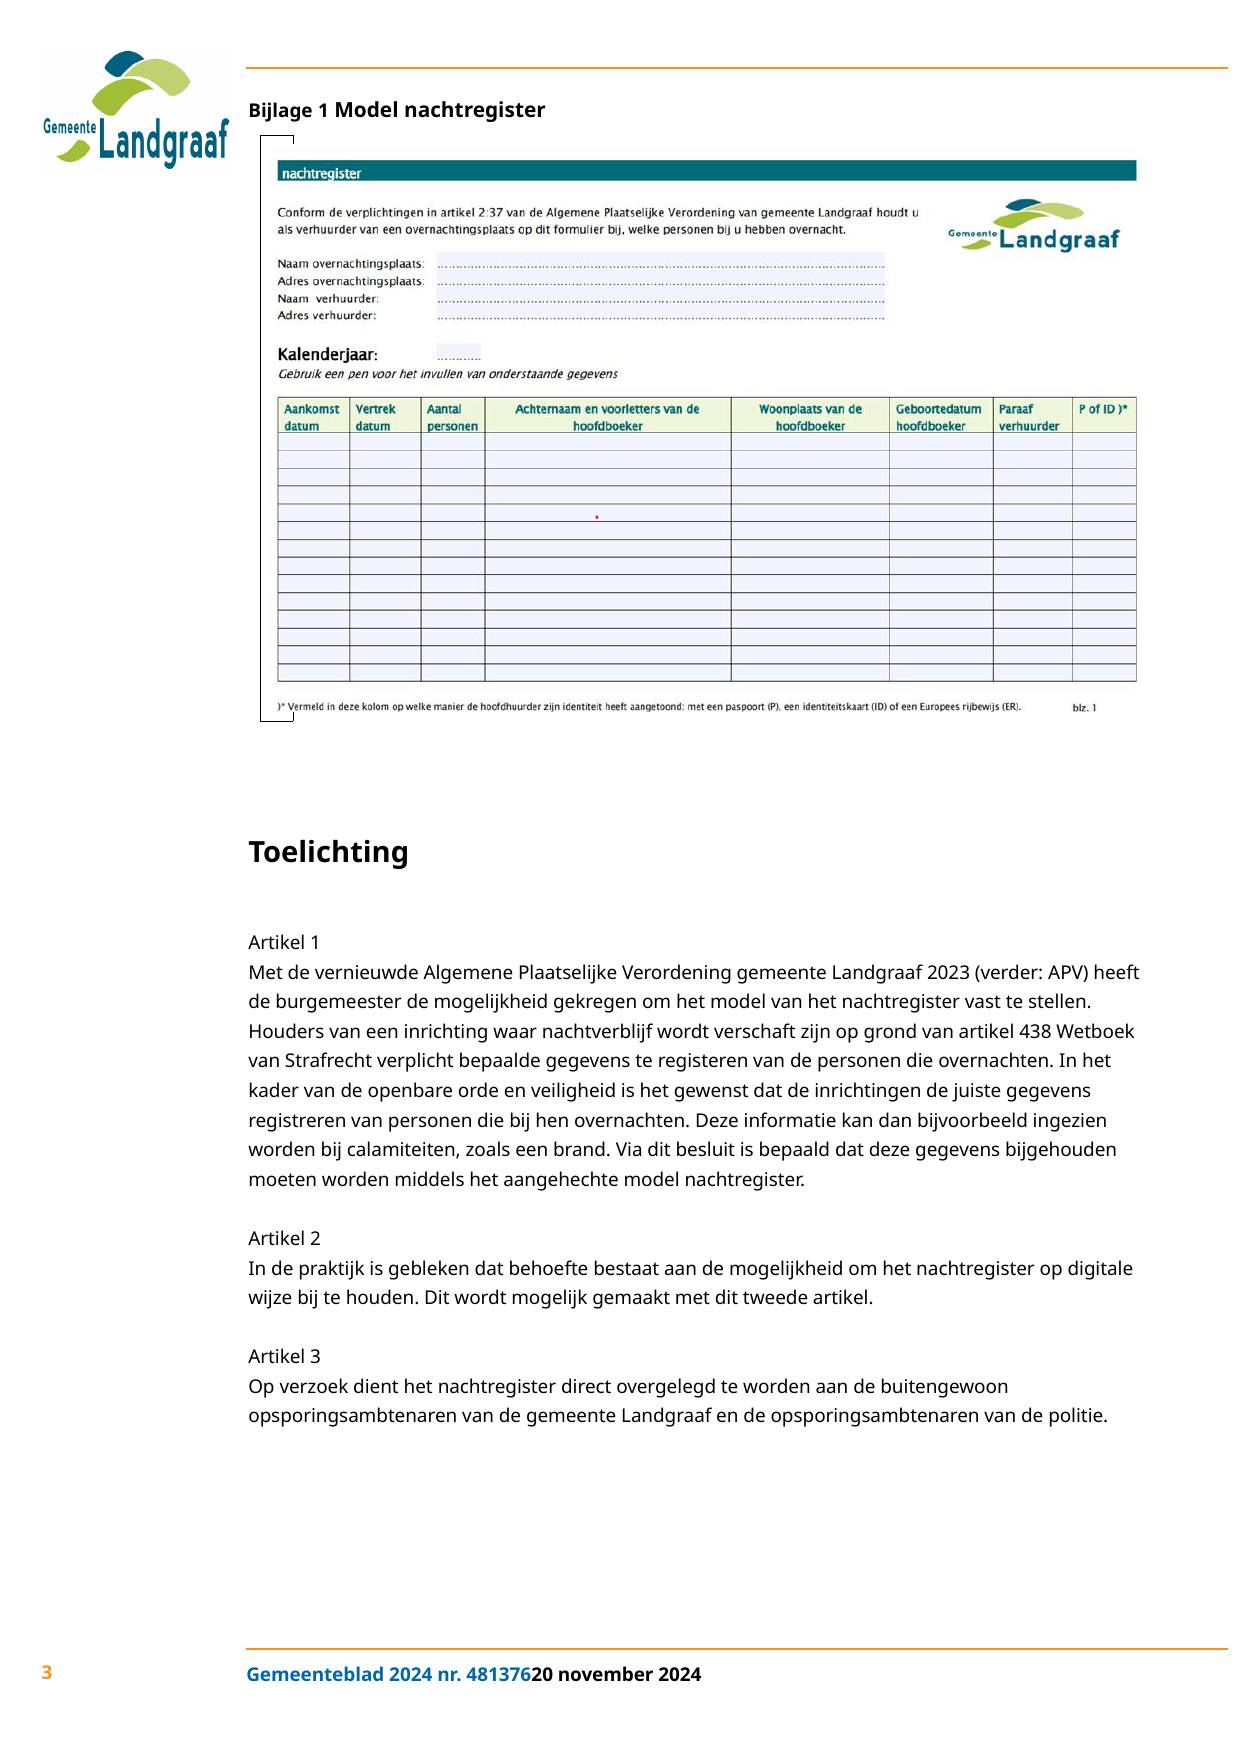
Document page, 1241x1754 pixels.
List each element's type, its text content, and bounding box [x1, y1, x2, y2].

picture [41, 47, 231, 172]
text Toelichting [248, 831, 1152, 871]
text In de praktijk is gebleken dat behoefte bestaat aan de mogelijkheid om het nachtregister op digitale wijze bij te houden. Dit wordt mogelijk gemaakt met dit tweede artikel. [248, 1255, 1152, 1310]
text Met de vernieuwde Algemene Plaatselijke Verordening gemeente Landgraaf 2023 (verder: APV) heeft de burgemeester de mogelijkheid gekregen om het model van het nachtregister vast te stellen. Houders van een inrichting waar nachtverblijf wordt verschaft zijn op grond van artikel 438 Wetboek van Strafrecht verplicht bepaalde gegevens te registeren van de personen die overnachten. In het kader van de openbare orde en veiligheid is het gewenst dat de inrichtingen de juiste gegevens registreren van personen die bij hen overnachten. Deze informatie kan dan bijvoorbeeld ingezien worden bij calamiteiten, zoals een brand. Via dit besluit is bepaald dat deze gegevens bijgehouden moeten worden middels het aangehechte model nachtregister. [248, 959, 1152, 1192]
text Artikel 1 [248, 929, 1152, 955]
picture [268, 144, 1173, 712]
text Op verzoek dient het nachtregister direct overgelegd te worden aan de buitengewoon opsporingsambtenaren van de gemeente Landgraaf en de opsporingsambtenaren van de politie. [248, 1373, 1152, 1428]
text Bijlage 1 Model nachtregister [248, 95, 1152, 123]
text Artikel 3 [248, 1343, 1152, 1369]
text Artikel 2 [248, 1225, 1152, 1251]
